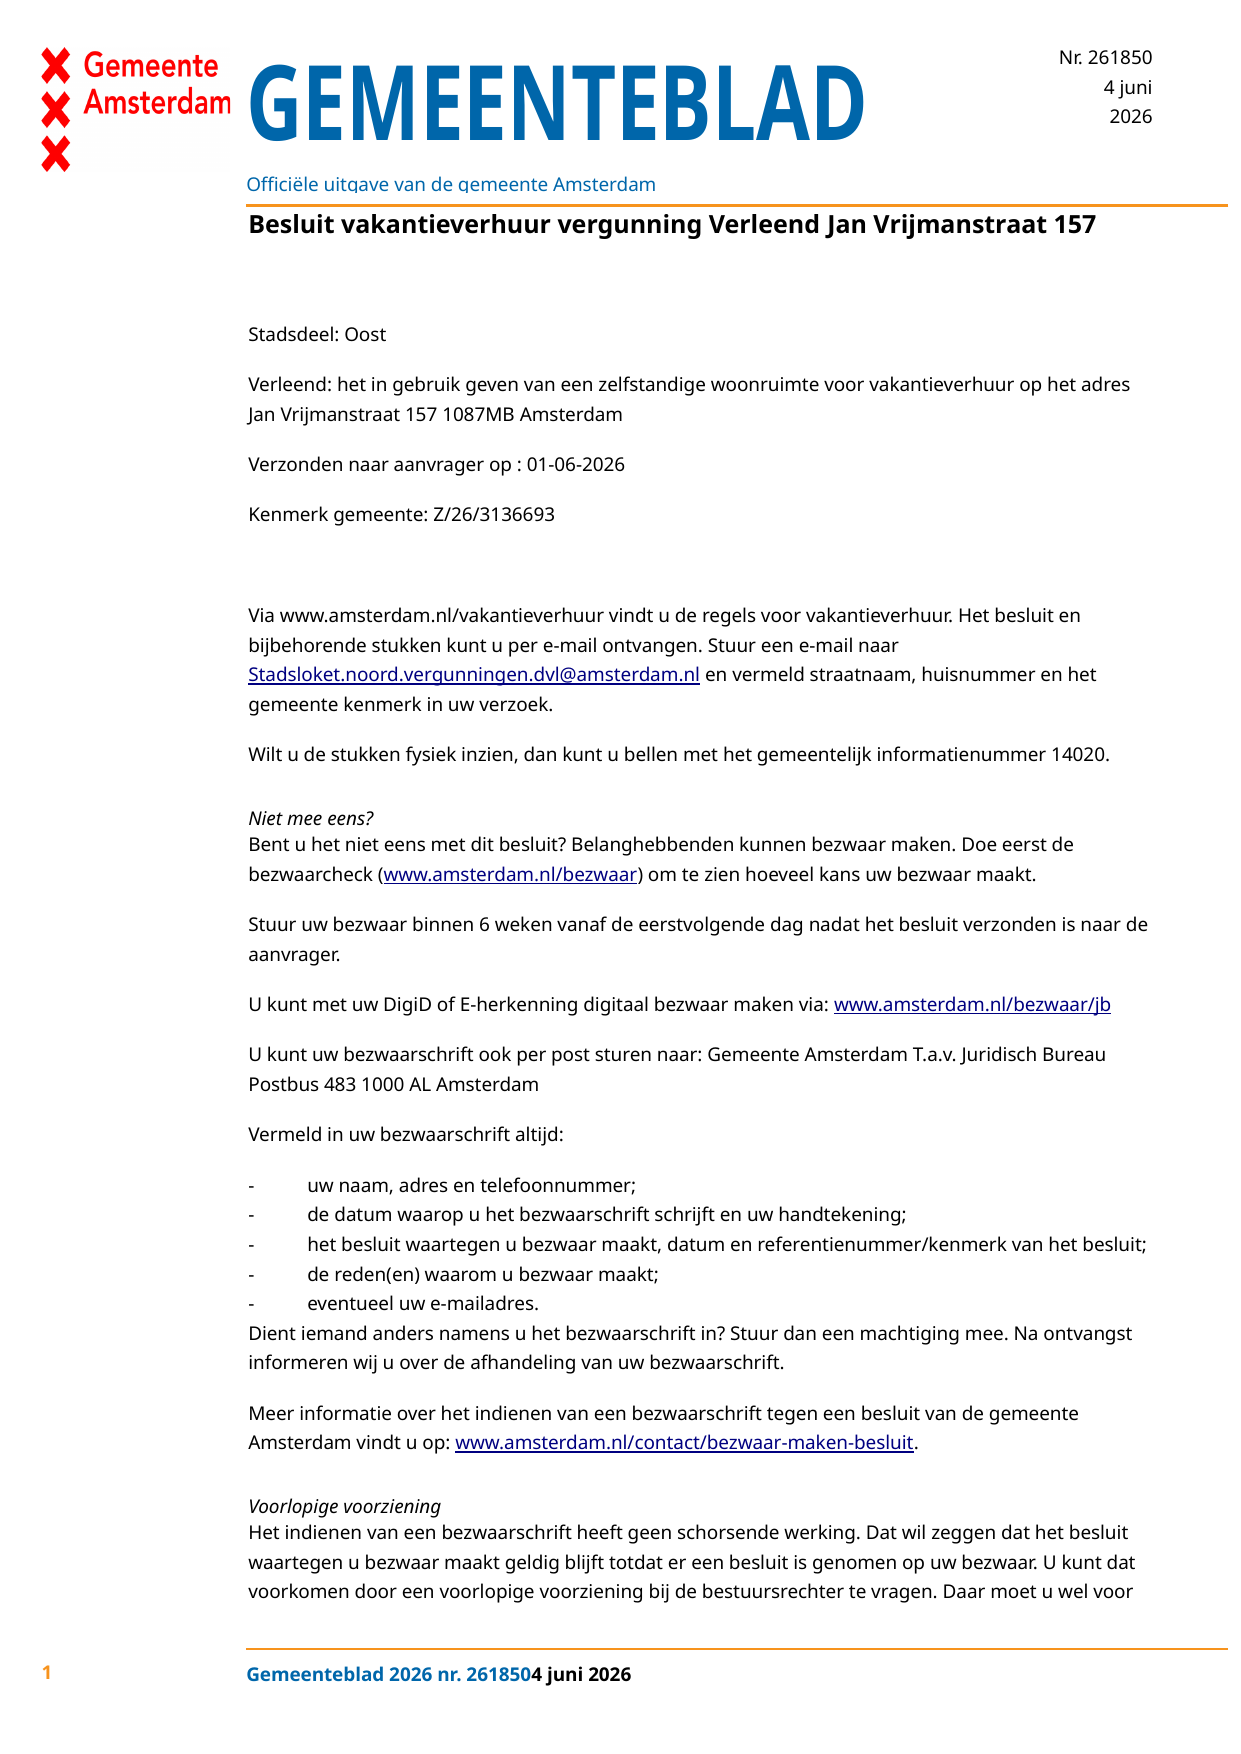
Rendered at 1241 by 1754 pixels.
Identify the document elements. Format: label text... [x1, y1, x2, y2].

text Bent u het niet eens met dit besluit? Belanghebbenden kunnen bezwaar maken. Doe eerst de bezwaarcheck (www.amsterdam.nl/bezwaar) om te zien hoeveel kans uw bezwaar maakt. [248, 831, 1152, 887]
text Verzonden naar aanvrager op : 01-06-2026 [248, 451, 1152, 477]
text Stadsdeel: Oost [248, 321, 1152, 346]
text Stuur uw bezwaar binnen 6 weken vanaf de eerstvolgende dag nadat het besluit verzonden is naar de aanvrager. [248, 911, 1152, 967]
text Niet mee eens? [248, 806, 1152, 831]
text Het indienen van een bezwaarschrift heeft geen schorsende werking. Dat wil zeggen dat het besluit waartegen u bezwaar maakt geldig blijft totdat er een besluit is genomen op uw bezwaar. U kunt dat voorkomen door een voorlopige voorziening bij de bestuursrechter te vragen. Daar moet u wel voor [248, 1519, 1152, 1604]
text U kunt met uw DigiD of E-herkenning digitaal bezwaar maken via: www.amsterdam.nl/bezwaar/jb [248, 991, 1152, 1017]
text Vermeld in uw bezwaarschrift altijd: [248, 1122, 1152, 1147]
text Dient iemand anders namens u het bezwaarschrift in? Stuur dan een machtiging mee. Na ontvangst informeren wij u over de afhandeling van uw bezwaarschrift. [248, 1320, 1152, 1375]
text Wilt u de stukken fysiek inzien, dan kunt u bellen met het gemeentelijk informatienummer 14020. [248, 742, 1152, 767]
list de reden(en) waarom u bezwaar maakt; [248, 1261, 1152, 1287]
text Via www.amsterdam.nl/vakantieverhuur vindt u de regels voor vakantieverhuur. Het besluit en bijbehorende stukken kunt u per e-mail ontvangen. Stuur een e-mail naar Stadsloket.noord.vergunningen.dvl@amsterdam.nl en vermeld straatnaam, huisnummer en het gemeente kenmerk in uw verzoek. [248, 602, 1152, 717]
list de datum waarop u het bezwaarschrift schrijft en uw handtekening; [248, 1202, 1152, 1227]
text Meer informatie over het indienen van een bezwaarschrift tegen een besluit van de gemeente Amsterdam vindt u op: www.amsterdam.nl/contact/bezwaar-maken-besluit. [248, 1400, 1152, 1455]
text Kenmerk gemeente: Z/26/3136693 [248, 502, 1152, 527]
text Voorlopige voorziening [248, 1493, 1152, 1519]
picture [41, 47, 231, 172]
list uw naam, adres en telefoonnummer; [248, 1172, 1152, 1198]
text Besluit vakantieverhuur vergunning Verleend Jan Vrijmanstraat 157 [248, 207, 1152, 241]
list eventueel uw e-mailadres. [248, 1290, 1152, 1316]
list het besluit waartegen u bezwaar maakt, datum en referentienummer/kenmerk van het besluit; [248, 1231, 1152, 1257]
text Verleend: het in gebruik geven van een zelfstandige woonruimte voor vakantieverhuur op het adres Jan Vrijmanstraat 157 1087MB Amsterdam [248, 371, 1152, 426]
text U kunt uw bezwaarschrift ook per post sturen naar: Gemeente Amsterdam T.a.v. Juridisch Bureau Postbus 483 1000 AL Amsterdam [248, 1042, 1152, 1097]
